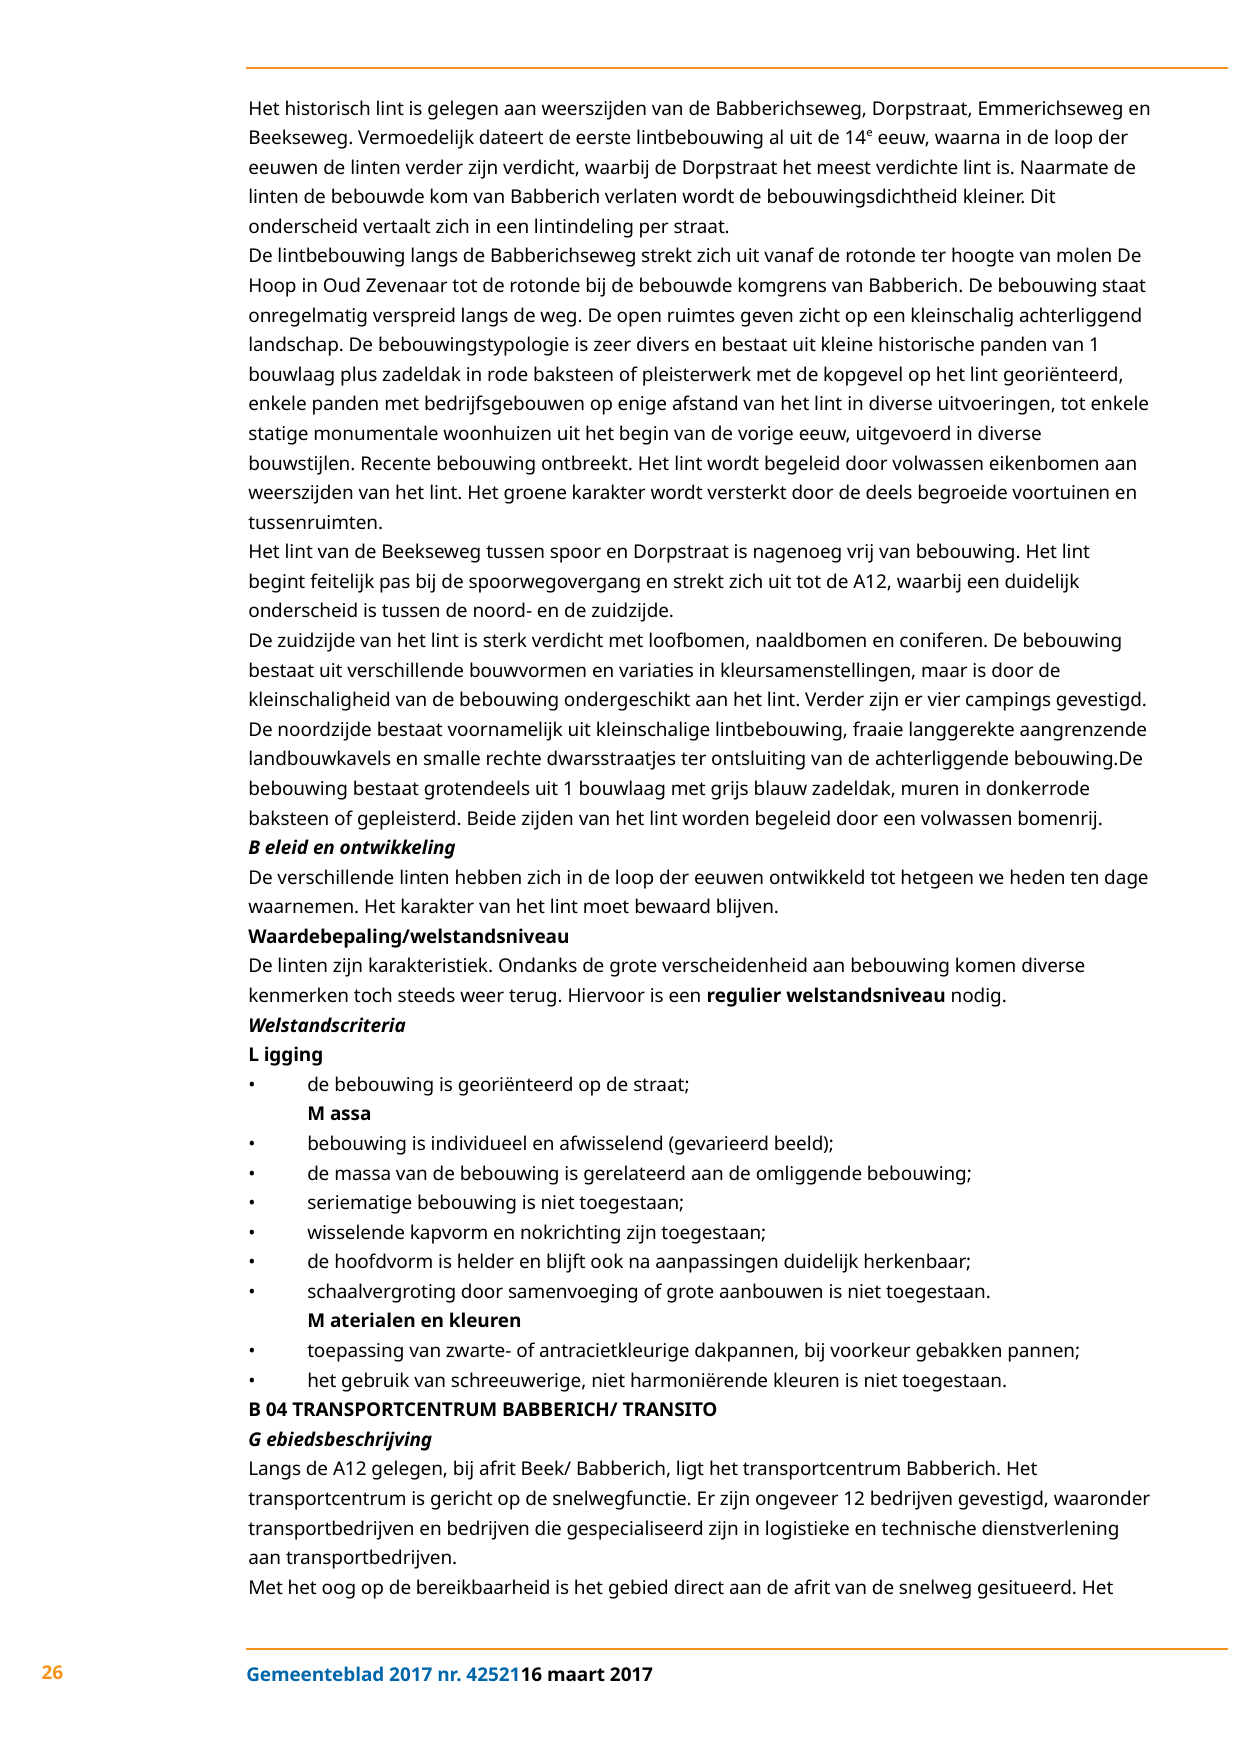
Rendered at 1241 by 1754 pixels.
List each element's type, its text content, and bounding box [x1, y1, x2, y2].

text Het lint van de Beekseweg tussen spoor en Dorpstraat is nagenoeg vrij van bebouwing. Het lint begint feitelijk pas bij de spoorwegovergang en strekt zich uit tot de A12, waarbij een duidelijk onderscheid is tussen de noord- en de zuidzijde. [248, 538, 1152, 623]
text Met het oog op de bereikbaarheid is het gebied direct aan de afrit van de snelweg gesitueerd. Het [248, 1574, 1152, 1600]
list de bebouwing is georiënteerd op de straat; [248, 1071, 1152, 1097]
text De zuidzijde van het lint is sterk verdicht met loofbomen, naaldbomen en coniferen. De bebouwing bestaat uit verschillende bouwvormen en variaties in kleursamenstellingen, maar is door de kleinschaligheid van de bebouwing ondergeschikt aan het lint. Verder zijn er vier campings gevestigd. De noordzijde bestaat voornamelijk uit kleinschalige lintbebouwing, fraaie langgerekte aangrenzende landbouwkavels en smalle rechte dwarsstraatjes ter ontsluiting van de achterliggende bebouwing.De bebouwing bestaat grotendeels uit 1 bouwlaag met grijs blauw zadeldak, muren in donkerrode baksteen of gepleisterd. Beide zijden van het lint worden begeleid door een volwassen bomenrij. [248, 627, 1152, 831]
list bebouwing is individueel en afwisselend (gevarieerd beeld); [248, 1130, 1152, 1156]
text De lintbebouwing langs de Babberichseweg strekt zich uit vanaf de rotonde ter hoogte van molen De Hoop in Oud Zevenaar tot de rotonde bij de bebouwde komgrens van Babberich. De bebouwing staat onregelmatig verspreid langs de weg. De open ruimtes geven zicht op een kleinschalig achterliggend landschap. De bebouwingstypologie is zeer divers en bestaat uit kleine historische panden van 1 bouwlaag plus zadeldak in rode baksteen of pleisterwerk met de kopgevel op het lint georiënteerd, enkele panden met bedrijfsgebouwen op enige afstand van het lint in diverse uitvoeringen, tot enkele statige monumentale woonhuizen uit het begin van de vorige eeuw, uitgevoerd in diverse bouwstijlen. Recente bebouwing ontbreekt. Het lint wordt begeleid door volwassen eikenbomen aan weerszijden van het lint. Het groene karakter wordt versterkt door de deels begroeide voortuinen en tussenruimten. [248, 243, 1152, 535]
text Welstandscriteria [248, 1012, 1152, 1038]
list de massa van de bebouwing is gerelateerd aan de omliggende bebouwing; [248, 1160, 1152, 1186]
text De verschillende linten hebben zich in de loop der eeuwen ontwikkeld tot hetgeen we heden ten dage waarnemen. Het karakter van het lint moet bewaard blijven. [248, 864, 1152, 919]
picture [41, 47, 231, 172]
list het gebruik van schreeuwerige, niet harmoniërende kleuren is niet toegestaan. [248, 1367, 1152, 1393]
list toepassing van zwarte- of antracietkleurige dakpannen, bij voorkeur gebakken pannen; [248, 1337, 1152, 1363]
text B eleid en ontwikkeling [248, 834, 1152, 860]
list wisselende kapvorm en nokrichting zijn toegestaan; [248, 1219, 1152, 1245]
text G ebiedsbeschrijving [248, 1426, 1152, 1452]
list de hoofdvorm is helder en blijft ook na aanpassingen duidelijk herkenbaar; [248, 1248, 1152, 1274]
text B 04 TRANSPORTCENTRUM BABBERICH/ TRANSITO [248, 1396, 1152, 1422]
text Waardebepaling/welstandsniveau [248, 923, 1152, 949]
text Langs de A12 gelegen, bij afrit Beek/ Babberich, ligt het transportcentrum Babberich. Het transportcentrum is gericht op de snelwegfunctie. Er zijn ongeveer 12 bedrijven gevestigd, waaronder transportbedrijven en bedrijven die gespecialiseerd zijn in logistieke en technische dienstverlening aan transportbedrijven. [248, 1456, 1152, 1570]
list M aterialen en kleuren [248, 1308, 1152, 1333]
text Het historisch lint is gelegen aan weerszijden van de Babberichseweg, Dorpstraat, Emmerichseweg en Beekseweg. Vermoedelijk dateert de eerste lintbebouwing al uit de 14e eeuw, waarna in de loop der eeuwen de linten verder zijn verdicht, waarbij de Dorpstraat het meest verdichte lint is. Naarmate de linten de bebouwde kom van Babberich verlaten wordt de bebouwingsdichtheid kleiner. Dit onderscheid vertaalt zich in een lintindeling per straat. [248, 95, 1152, 239]
text L igging [248, 1041, 1152, 1067]
list M assa [248, 1101, 1152, 1126]
list schaalvergroting door samenvoeging of grote aanbouwen is niet toegestaan. [248, 1278, 1152, 1304]
text De linten zijn karakteristiek. Ondanks de grote verscheidenheid aan bebouwing komen diverse kenmerken toch steeds weer terug. Hiervoor is een regulier welstandsniveau nodig. [248, 953, 1152, 1008]
list seriematige bebouwing is niet toegestaan; [248, 1189, 1152, 1215]
